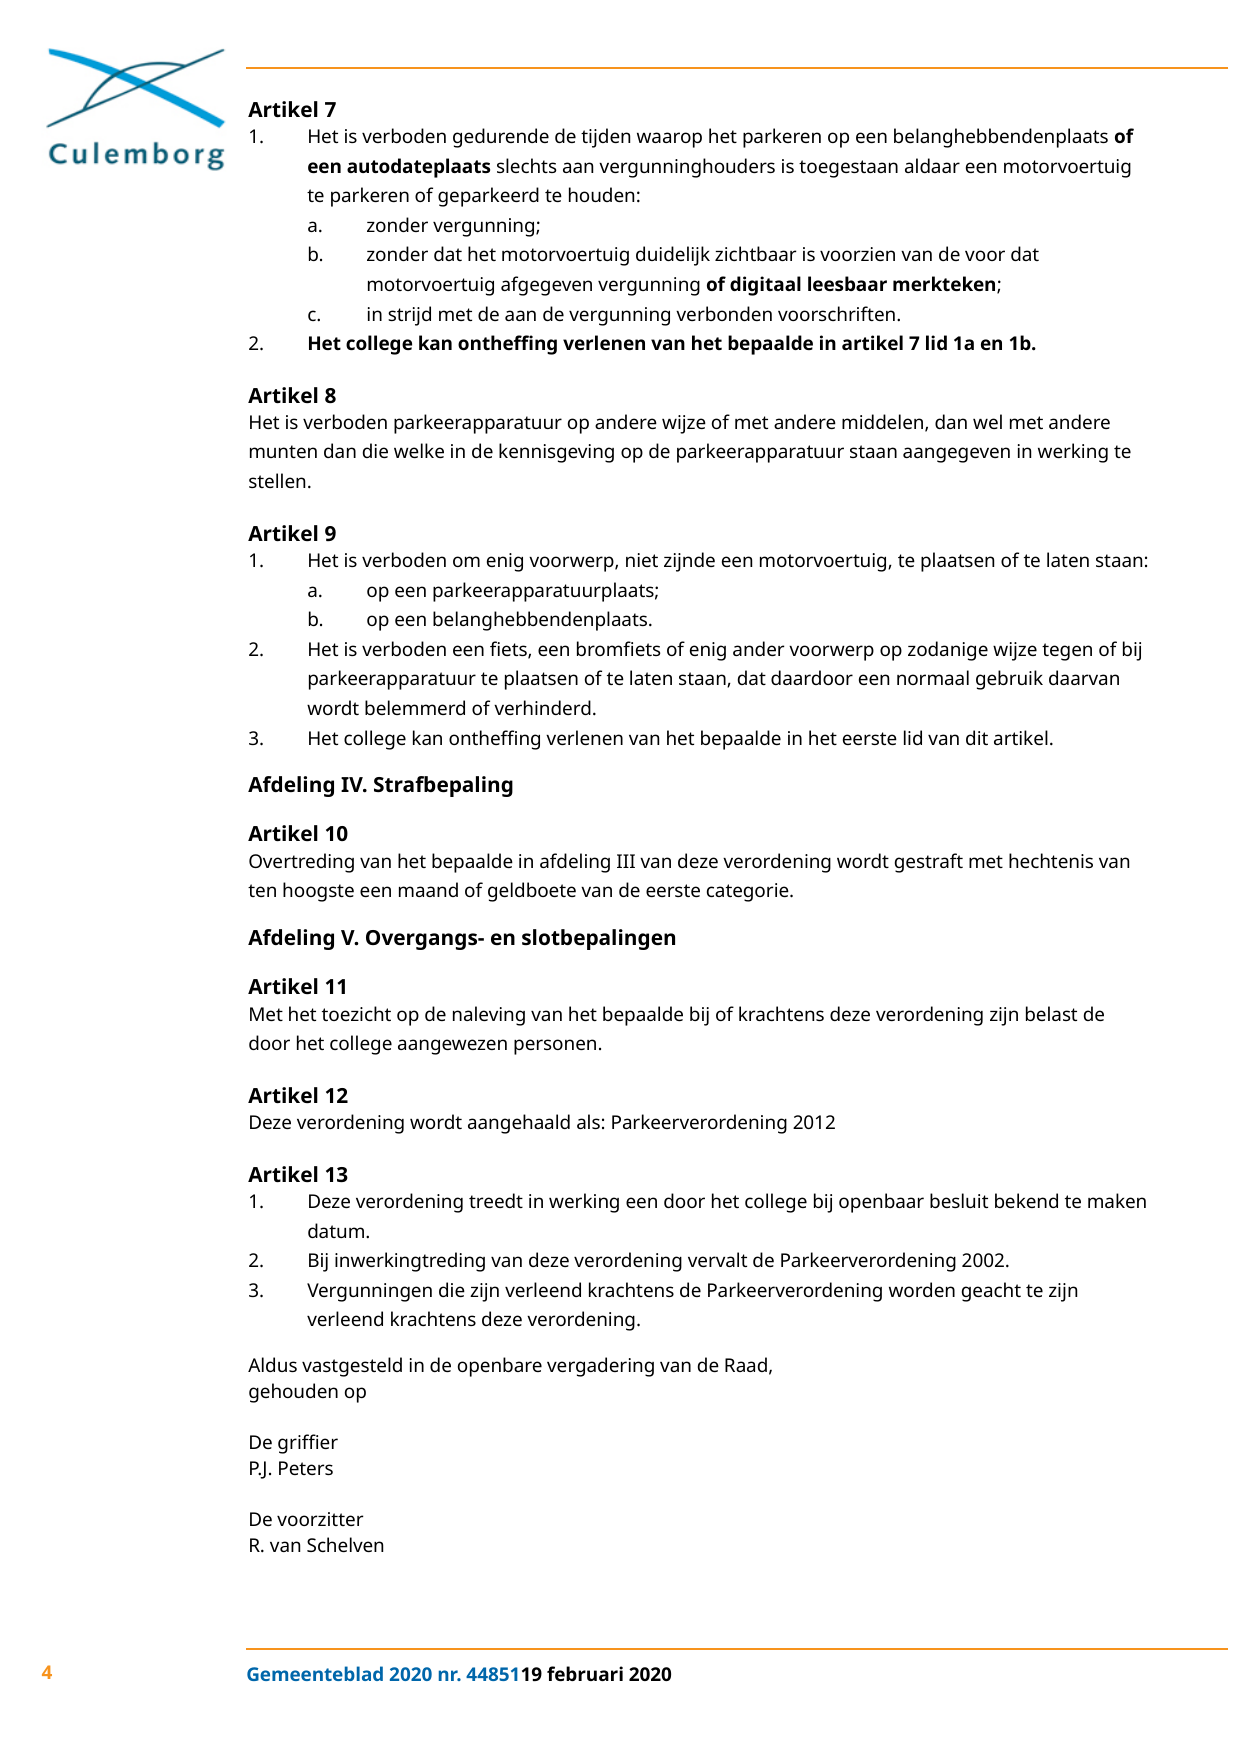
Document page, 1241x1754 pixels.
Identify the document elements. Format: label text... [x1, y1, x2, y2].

list Deze verordening treedt in werking een door het college bij openbaar besluit bekend te maken datum. [248, 1188, 1152, 1243]
text Overtreding van het bepaalde in afdeling III van deze verordening wordt gestraft met hechtenis van ten hoogste een maand of geldboete van de eerste categorie. [248, 848, 1152, 903]
list Het is verboden een fiets, een bromfiets of enig ander voorwerp op zodanige wijze tegen of bij parkeerapparatuur te plaatsen of te laten staan, dat daardoor een normaal gebruik daarvan wordt belemmerd of verhinderd. [248, 636, 1152, 721]
text De griffier [248, 1429, 1152, 1455]
list Het is verboden om enig voorwerp, niet zijnde een motorvoertuig, te plaatsen of te laten staan: [248, 547, 1152, 573]
list in strijd met de aan de vergunning verbonden voorschriften. [307, 301, 1152, 326]
list zonder dat het motorvoertuig duidelijk zichtbaar is voorzien van de voor dat motorvoertuig afgegeven vergunning of digitaal leesbaar merkteken; [307, 242, 1152, 297]
text Aldus vastgesteld in de openbare vergadering van de Raad, [248, 1352, 1152, 1378]
text Artikel 13 [248, 1160, 1152, 1188]
list Het is verboden gedurende de tijden waarop het parkeren op een belanghebbendenplaats of een autodateplaats slechts aan vergunninghouders is toegestaan aldaar een motorvoertuig te parkeren of geparkeerd te houden: [248, 123, 1152, 208]
list Bij inwerkingtreding van deze verordening vervalt de Parkeerverordening 2002. [248, 1247, 1152, 1273]
text P.J. Peters [248, 1455, 1152, 1481]
text Het is verboden parkeerapparatuur op andere wijze of met andere middelen, dan wel met andere munten dan die welke in de kennisgeving op de parkeerapparatuur staan aangegeven in werking te stellen. [248, 409, 1152, 494]
text Artikel 7 [248, 95, 1152, 123]
text Deze verordening wordt aangehaald als: Parkeerverordening 2012 [248, 1109, 1152, 1135]
text R. van Schelven [248, 1532, 1152, 1558]
text Artikel 9 [248, 519, 1152, 547]
list Vergunningen die zijn verleend krachtens de Parkeerverordening worden geacht te zijn verleend krachtens deze verordening. [248, 1277, 1152, 1332]
text Artikel 8 [248, 381, 1152, 409]
text Artikel 11 [248, 972, 1152, 1001]
text Artikel 10 [248, 819, 1152, 848]
text Afdeling V. Overgangs- en slotbepalingen [248, 923, 1152, 952]
picture [41, 47, 231, 172]
list zonder vergunning; [307, 212, 1152, 238]
text De voorzitter [248, 1507, 1152, 1532]
list op een belanghebbendenplaats. [307, 606, 1152, 632]
list Het college kan ontheffing verlenen van het bepaalde in artikel 7 lid 1a en 1b. [248, 330, 1152, 356]
text gehouden op [248, 1378, 1152, 1404]
list op een parkeerapparatuurplaats; [307, 577, 1152, 602]
text Artikel 12 [248, 1081, 1152, 1109]
text Met het toezicht op de naleving van het bepaalde bij of krachtens deze verordening zijn belast de door het college aangewezen personen. [248, 1001, 1152, 1056]
list Het college kan ontheffing verlenen van het bepaalde in het eerste lid van dit artikel. [248, 725, 1152, 750]
text Afdeling IV. Strafbepaling [248, 770, 1152, 799]
